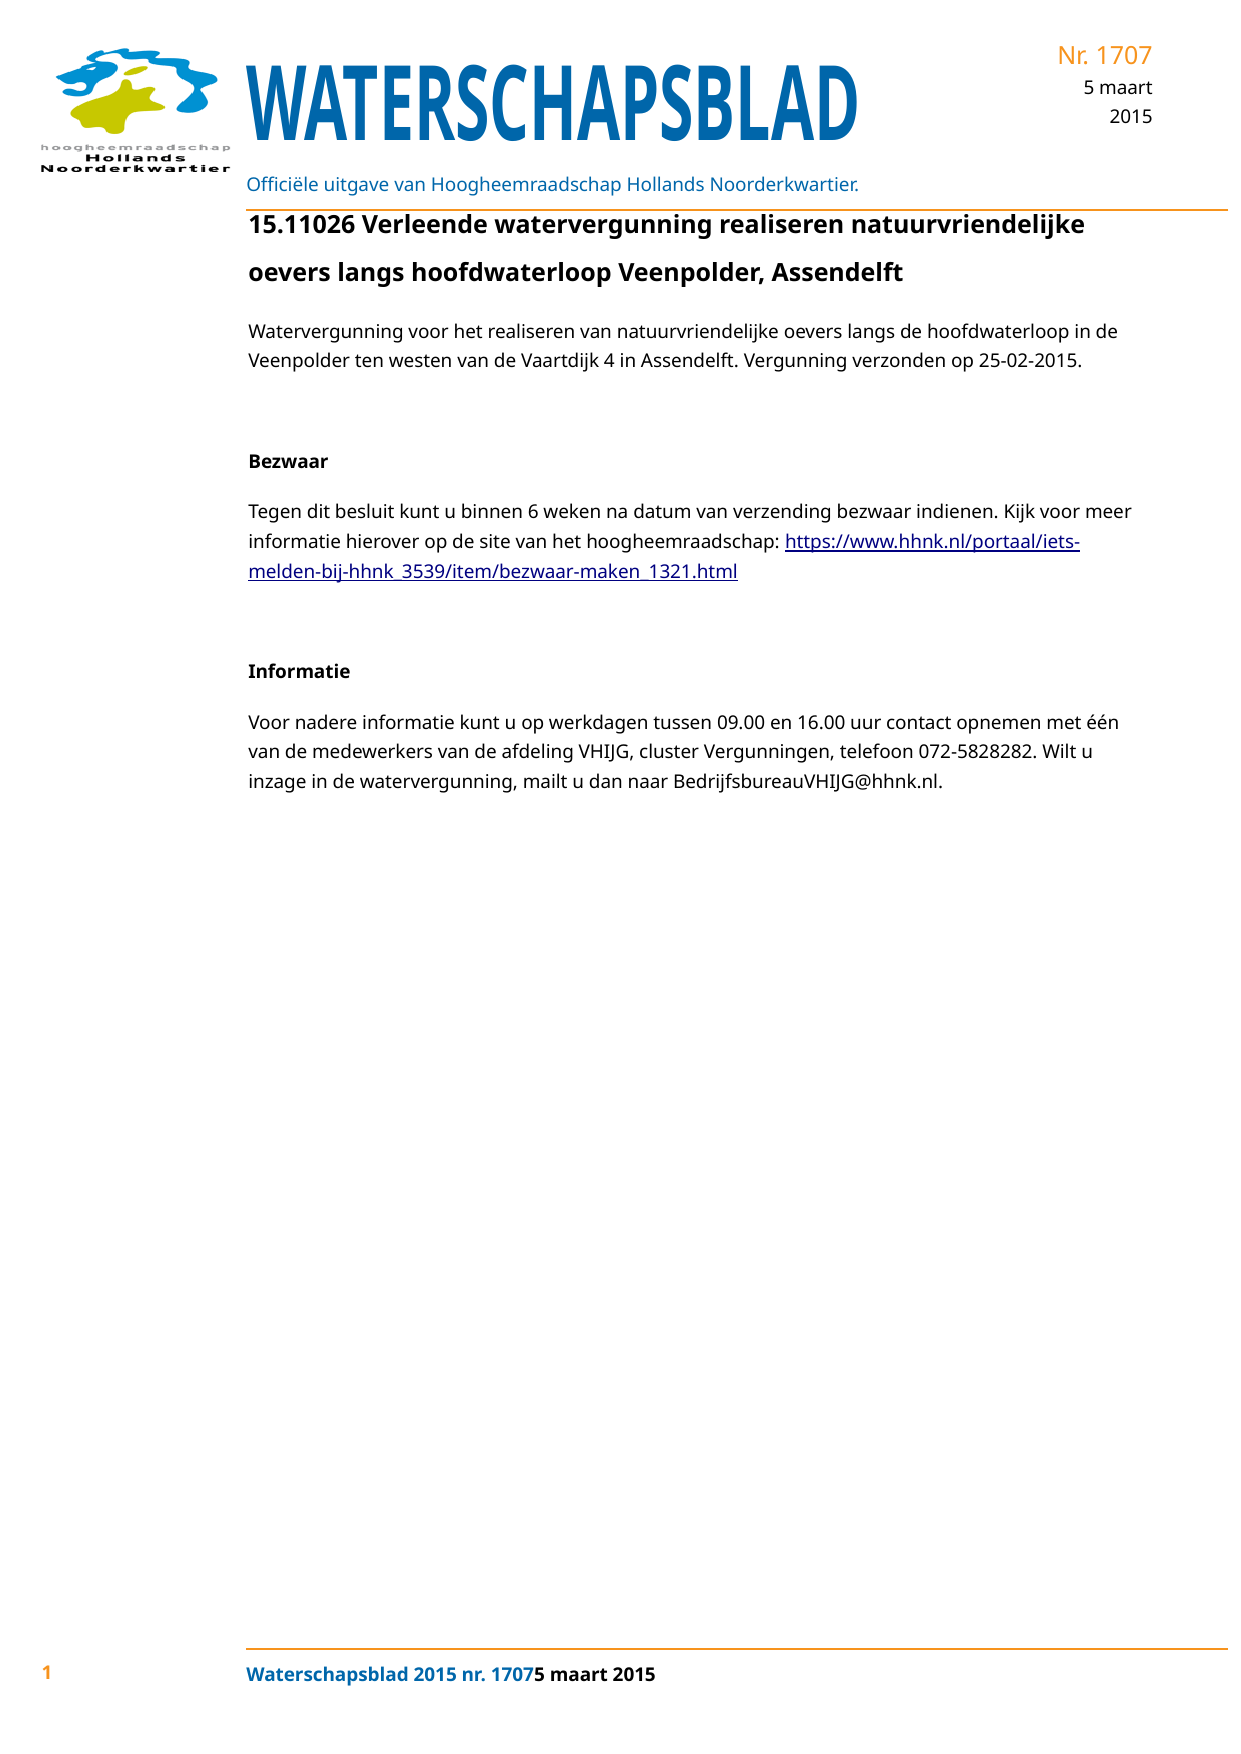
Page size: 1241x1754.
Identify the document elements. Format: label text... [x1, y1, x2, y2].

text 15.11026 Verleende watervergunning realiseren natuurvriendelijke oevers langs hoofdwaterloop Veenpolder, Assendelft [248, 211, 1152, 288]
text Informatie [248, 659, 1152, 684]
text Tegen dit besluit kunt u binnen 6 weken na datum van verzending bezwaar indienen. Kijk voor meer informatie hierover op de site van het hoogheemraadschap: https://www.hhnk.nl/portaal/iets-melden-bij-hhnk_3539/item/bezwaar-maken_1321.html [248, 499, 1152, 584]
text Voor nadere informatie kunt u op werkdagen tussen 09.00 en 16.00 uur contact opnemen met één van de medewerkers van de afdeling VHIJG, cluster Vergunningen, telefoon 072-5828282. Wilt u inzage in de watervergunning, mailt u dan naar BedrijfsbureauVHIJG@hhnk.nl. [248, 709, 1152, 794]
text Watervergunning voor het realiseren van natuurvriendelijke oevers langs de hoofdwaterloop in de Veenpolder ten westen van de Vaartdijk 4 in Assendelft. Vergunning verzonden op 25-02-2015. [248, 318, 1152, 373]
text Bezwaar [248, 448, 1152, 474]
picture [41, 47, 231, 172]
